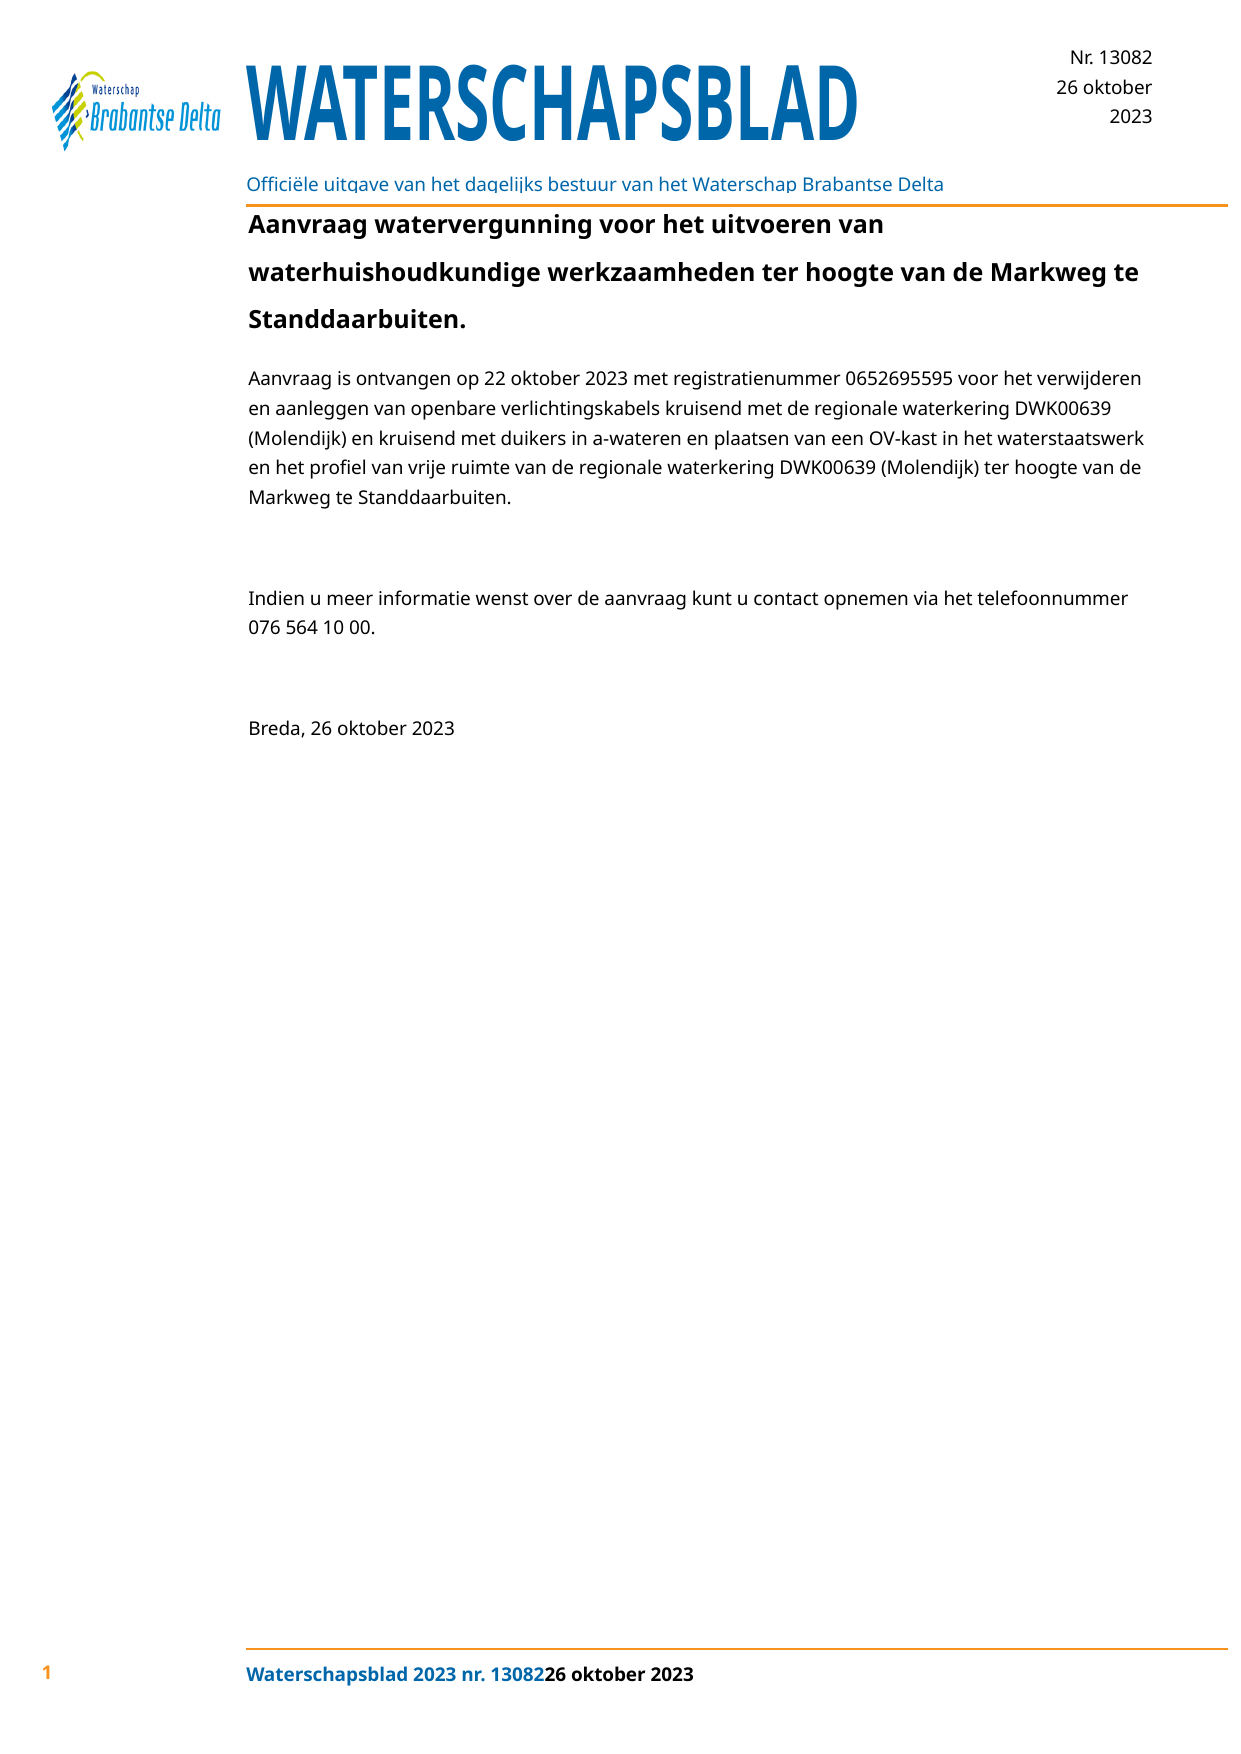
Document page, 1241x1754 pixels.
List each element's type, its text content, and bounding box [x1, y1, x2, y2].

text Aanvraag watervergunning voor het uitvoeren van waterhuishoudkundige werkzaamheden ter hoogte van de Markweg te Standdaarbuiten. [248, 207, 1152, 336]
text Aanvraag is ontvangen op 22 oktober 2023 met registratienummer 0652695595 voor het verwijderen en aanleggen van openbare verlichtingskabels kruisend met de regionale waterkering DWK00639 (Molendijk) en kruisend met duikers in a-wateren en plaatsen van een OV-kast in het waterstaatswerk en het profiel van vrije ruimte van de regionale waterkering DWK00639 (Molendijk) ter hoogte van de Markweg te Standdaarbuiten. [248, 366, 1152, 509]
picture [41, 47, 231, 172]
text Indien u meer informatie wenst over de aanvraag kunt u contact opnemen via het telefoonnummer 076 564 10 00. [248, 585, 1152, 640]
text Breda, 26 oktober 2023 [248, 715, 1152, 741]
